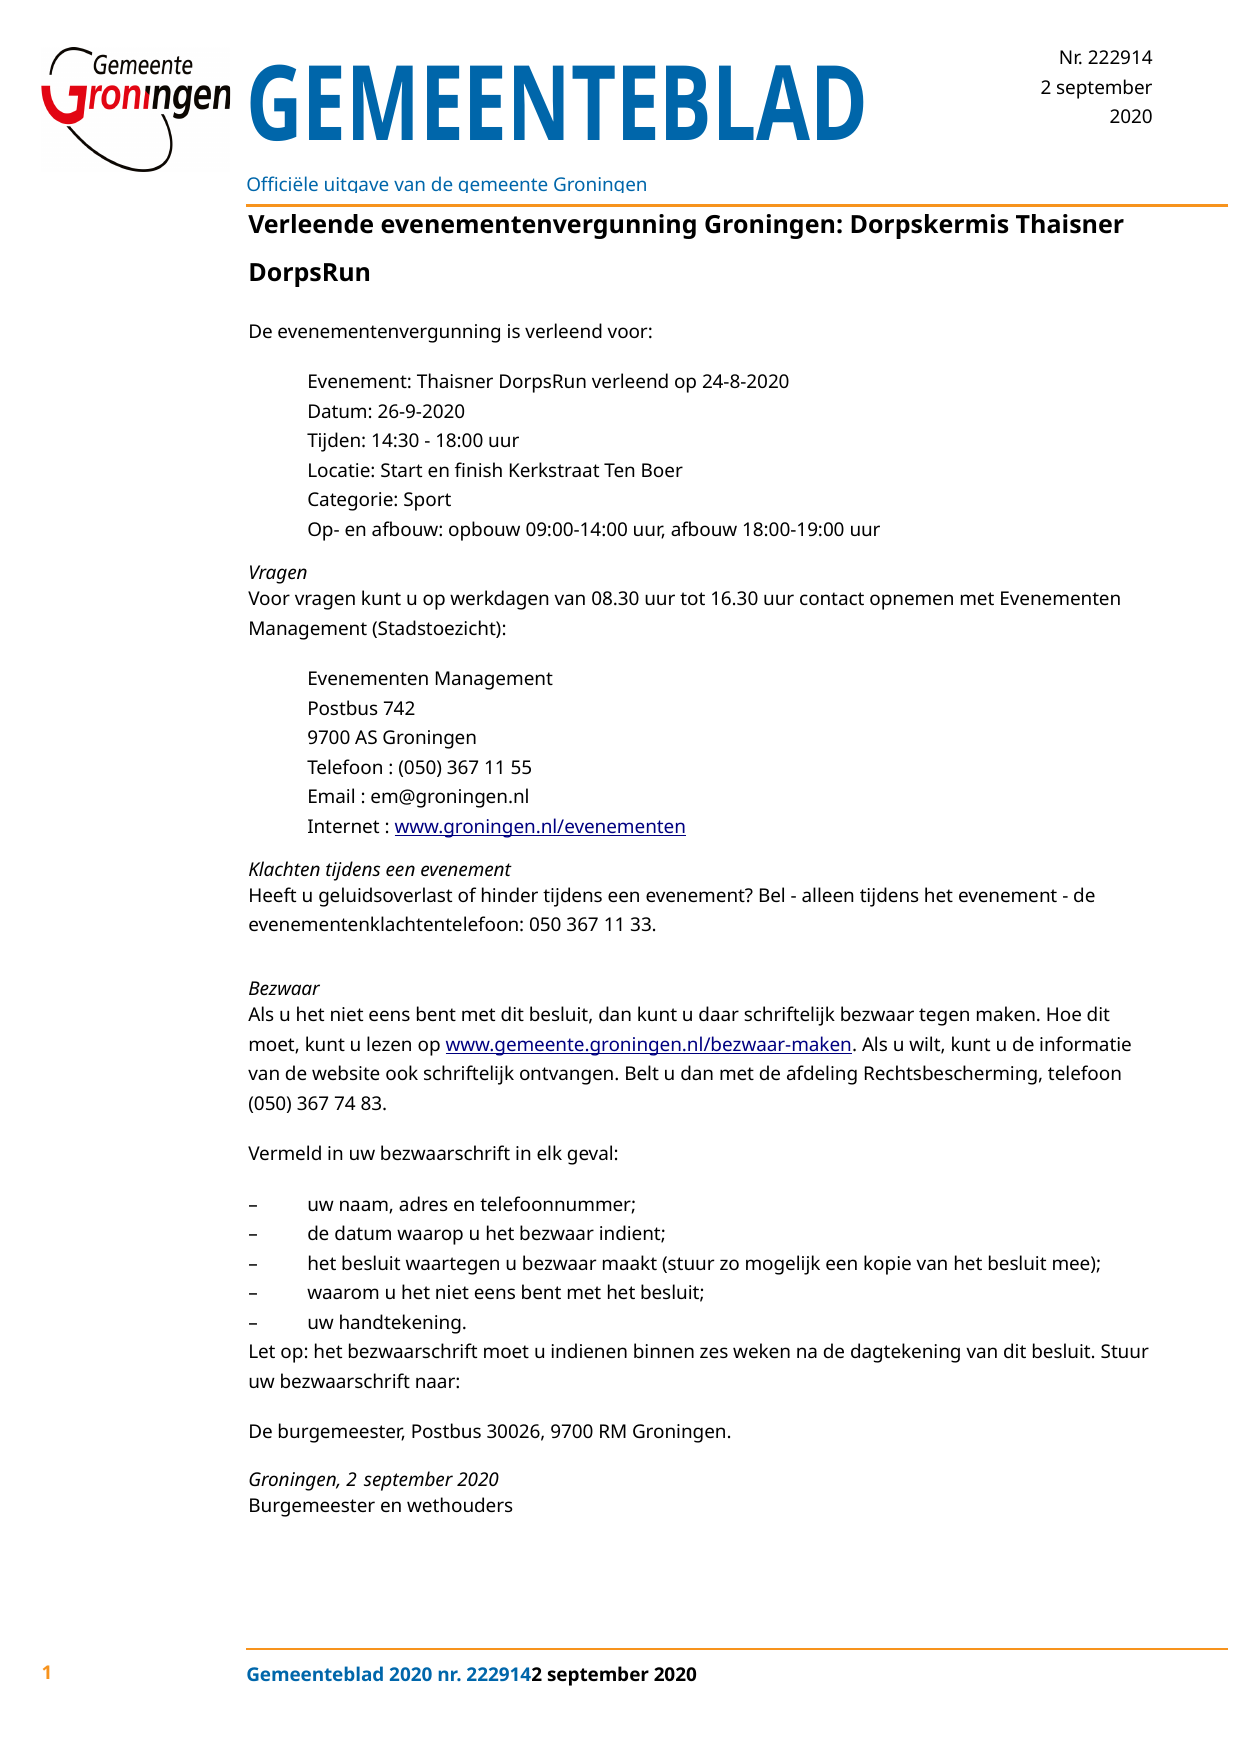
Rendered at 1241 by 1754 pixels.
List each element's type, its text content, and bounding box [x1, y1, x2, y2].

text Vragen [248, 559, 1152, 585]
text Voor vragen kunt u op werkdagen van 08.30 uur tot 16.30 uur contact opnemen met Evenementen Management (Stadstoezicht): [248, 585, 1152, 640]
list waarom u het niet eens bent met het besluit; [248, 1279, 1152, 1305]
list Tijden: 14:30 - 18:00 uur [248, 427, 1152, 453]
text Als u het niet eens bent met dit besluit, dan kunt u daar schriftelijk bezwaar tegen maken. Hoe dit moet, kunt u lezen op www.gemeente.groningen.nl/bezwaar-maken. Als u wilt, kunt u de informatie van de website ook schriftelijk ontvangen. Belt u dan met de afdeling Rechtsbescherming, telefoon (050) 367 74 83. [248, 1001, 1152, 1116]
list uw handtekening. [248, 1309, 1152, 1335]
text Heeft u geluidsoverlast of hinder tijdens een evenement? Bel - alleen tijdens het evenement - de evenementenklachtentelefoon: 050 367 11 33. [248, 882, 1152, 937]
text Vermeld in uw bezwaarschrift in elk geval: [248, 1140, 1152, 1166]
list Datum: 26-9-2020 [248, 398, 1152, 424]
text Let op: het bezwaarschrift moet u indienen binnen zes weken na de dagtekening van dit besluit. Stuur uw bezwaarschrift naar: [248, 1339, 1152, 1394]
list Locatie: Start en finish Kerkstraat Ten Boer [248, 457, 1152, 483]
list Evenementen Management [248, 665, 1152, 691]
picture [41, 47, 231, 172]
text Groningen, 2 september 2020 [248, 1466, 1152, 1492]
text De evenementenvergunning is verleend voor: [248, 318, 1152, 344]
text De burgemeester, Postbus 30026, 9700 RM Groningen. [248, 1419, 1152, 1444]
list 9700 AS Groningen [248, 724, 1152, 750]
list Postbus 742 [248, 695, 1152, 720]
text Bezwaar [248, 975, 1152, 1001]
list Categorie: Sport [248, 487, 1152, 512]
list Internet : www.groningen.nl/evenementen [248, 813, 1152, 839]
text Burgemeester en wethouders [248, 1492, 1152, 1518]
list de datum waarop u het bezwaar indient; [248, 1220, 1152, 1246]
list uw naam, adres en telefoonnummer; [248, 1191, 1152, 1216]
list Op- en afbouw: opbouw 09:00-14:00 uur, afbouw 18:00-19:00 uur [248, 516, 1152, 542]
list Email : em@groningen.nl [248, 783, 1152, 809]
list Telefoon : (050) 367 11 55 [248, 754, 1152, 779]
text Verleende evenementenvergunning Groningen: Dorpskermis Thaisner DorpsRun [248, 207, 1152, 288]
list Evenement: Thaisner DorpsRun verleend op 24-8-2020 [248, 368, 1152, 394]
text Klachten tijdens een evenement [248, 856, 1152, 882]
list het besluit waartegen u bezwaar maakt (stuur zo mogelijk een kopie van het besluit mee); [248, 1250, 1152, 1276]
